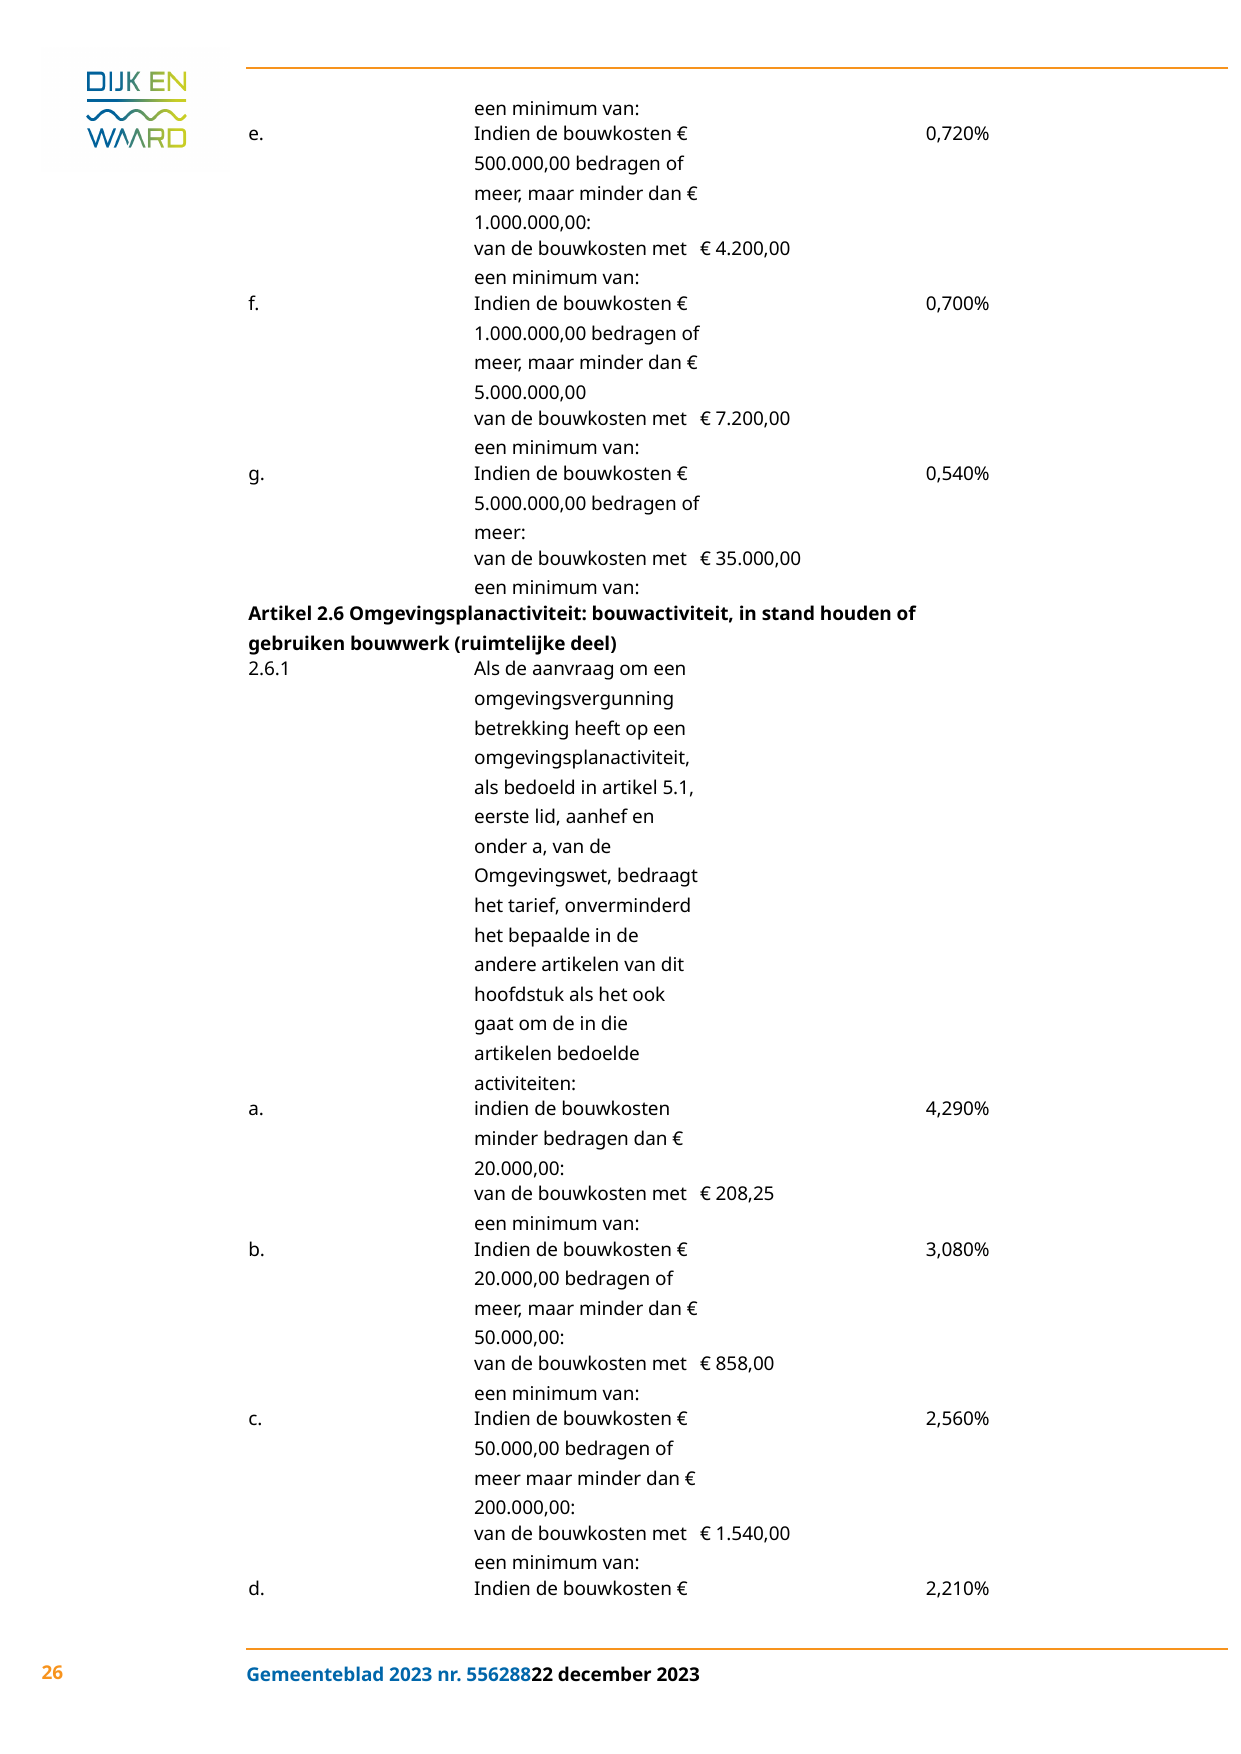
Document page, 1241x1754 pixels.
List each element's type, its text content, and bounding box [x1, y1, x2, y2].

table_cell Artikel 2.6 Omgevingsplanactiviteit: bouwactiviteit, in stand houden of gebruiken bouwwerk (ruimtelijke deel) [248, 600, 926, 656]
table_cell € 208,25 [700, 1180, 926, 1236]
table_cell e. [248, 121, 474, 235]
table_cell [926, 1180, 1152, 1236]
table_cell [926, 95, 1152, 121]
table_cell € 4.200,00 [700, 235, 926, 290]
table_cell [248, 545, 474, 600]
table_cell c. [248, 1406, 474, 1520]
table_cell [926, 235, 1152, 290]
table_cell [926, 656, 1152, 1096]
table_cell 2,210% [926, 1575, 1152, 1601]
table_cell [700, 290, 926, 405]
table_cell 0,700% [926, 290, 1152, 405]
table_cell a. [248, 1096, 474, 1180]
table_cell van de bouwkosten met een minimum van: [474, 545, 700, 600]
table_cell [700, 121, 926, 235]
table_cell [700, 1575, 926, 1601]
table_cell [926, 405, 1152, 460]
table_cell [926, 1350, 1152, 1406]
table_cell [700, 1406, 926, 1520]
table_cell [248, 1350, 474, 1406]
table_cell € 858,00 [700, 1350, 926, 1406]
table_cell Indien de bouwkosten € 50.000,00 bedragen of meer maar minder dan € 200.000,00: [474, 1406, 700, 1520]
table_cell € 35.000,00 [700, 545, 926, 600]
table_cell [700, 1096, 926, 1180]
table_cell indien de bouwkosten minder bedragen dan € 20.000,00: [474, 1096, 700, 1180]
table_cell 4,290% [926, 1096, 1152, 1180]
table_cell [248, 1520, 474, 1575]
table_cell [700, 1236, 926, 1350]
table_cell [926, 545, 1152, 600]
table_cell Indien de bouwkosten € 1.000.000,00 bedragen of meer, maar minder dan € 5.000.000,00 [474, 290, 700, 405]
table_cell [248, 1180, 474, 1236]
table_cell b. [248, 1236, 474, 1350]
table_cell 3,080% [926, 1236, 1152, 1350]
table_cell f. [248, 290, 474, 405]
table_cell 0,720% [926, 121, 1152, 235]
table_cell Indien de bouwkosten € 5.000.000,00 bedragen of meer: [474, 460, 700, 545]
table_cell Indien de bouwkosten € [474, 1575, 700, 1601]
table_cell van de bouwkosten met een minimum van: [474, 1350, 700, 1406]
table_cell [248, 235, 474, 290]
table_cell van de bouwkosten met een minimum van: [474, 1520, 700, 1575]
table_cell Als de aanvraag om een omgevingsvergunning betrekking heeft op een omgevingsplanactiviteit, als bedoeld in artikel 5.1, eerste lid, aanhef en onder a, van de Omgevingswet, bedraagt het tarief, onverminderd het bepaalde in de andere artikelen van dit hoofdstuk als het ook gaat om de in die artikelen bedoelde activiteiten: [474, 656, 700, 1096]
table_cell een minimum van: [474, 95, 700, 121]
table_cell van de bouwkosten met een minimum van: [474, 405, 700, 460]
table_cell Indien de bouwkosten € 500.000,00 bedragen of meer, maar minder dan € 1.000.000,00: [474, 121, 700, 235]
table_cell 2.6.1 [248, 656, 474, 1096]
table_cell [926, 1520, 1152, 1575]
table_cell € 1.540,00 [700, 1520, 926, 1575]
table_cell van de bouwkosten met een minimum van: [474, 1180, 700, 1236]
table_cell [248, 95, 474, 121]
table_cell [700, 460, 926, 545]
table_cell g. [248, 460, 474, 545]
picture [41, 47, 231, 172]
table_cell 2,560% [926, 1406, 1152, 1520]
table_cell € 7.200,00 [700, 405, 926, 460]
table_cell [700, 95, 926, 121]
table_cell d. [248, 1575, 474, 1601]
table_cell 0,540% [926, 460, 1152, 545]
table_cell van de bouwkosten met een minimum van: [474, 235, 700, 290]
table_cell [248, 405, 474, 460]
table_cell Indien de bouwkosten € 20.000,00 bedragen of meer, maar minder dan € 50.000,00: [474, 1236, 700, 1350]
table_cell [926, 600, 1152, 656]
table_cell [700, 656, 926, 1096]
